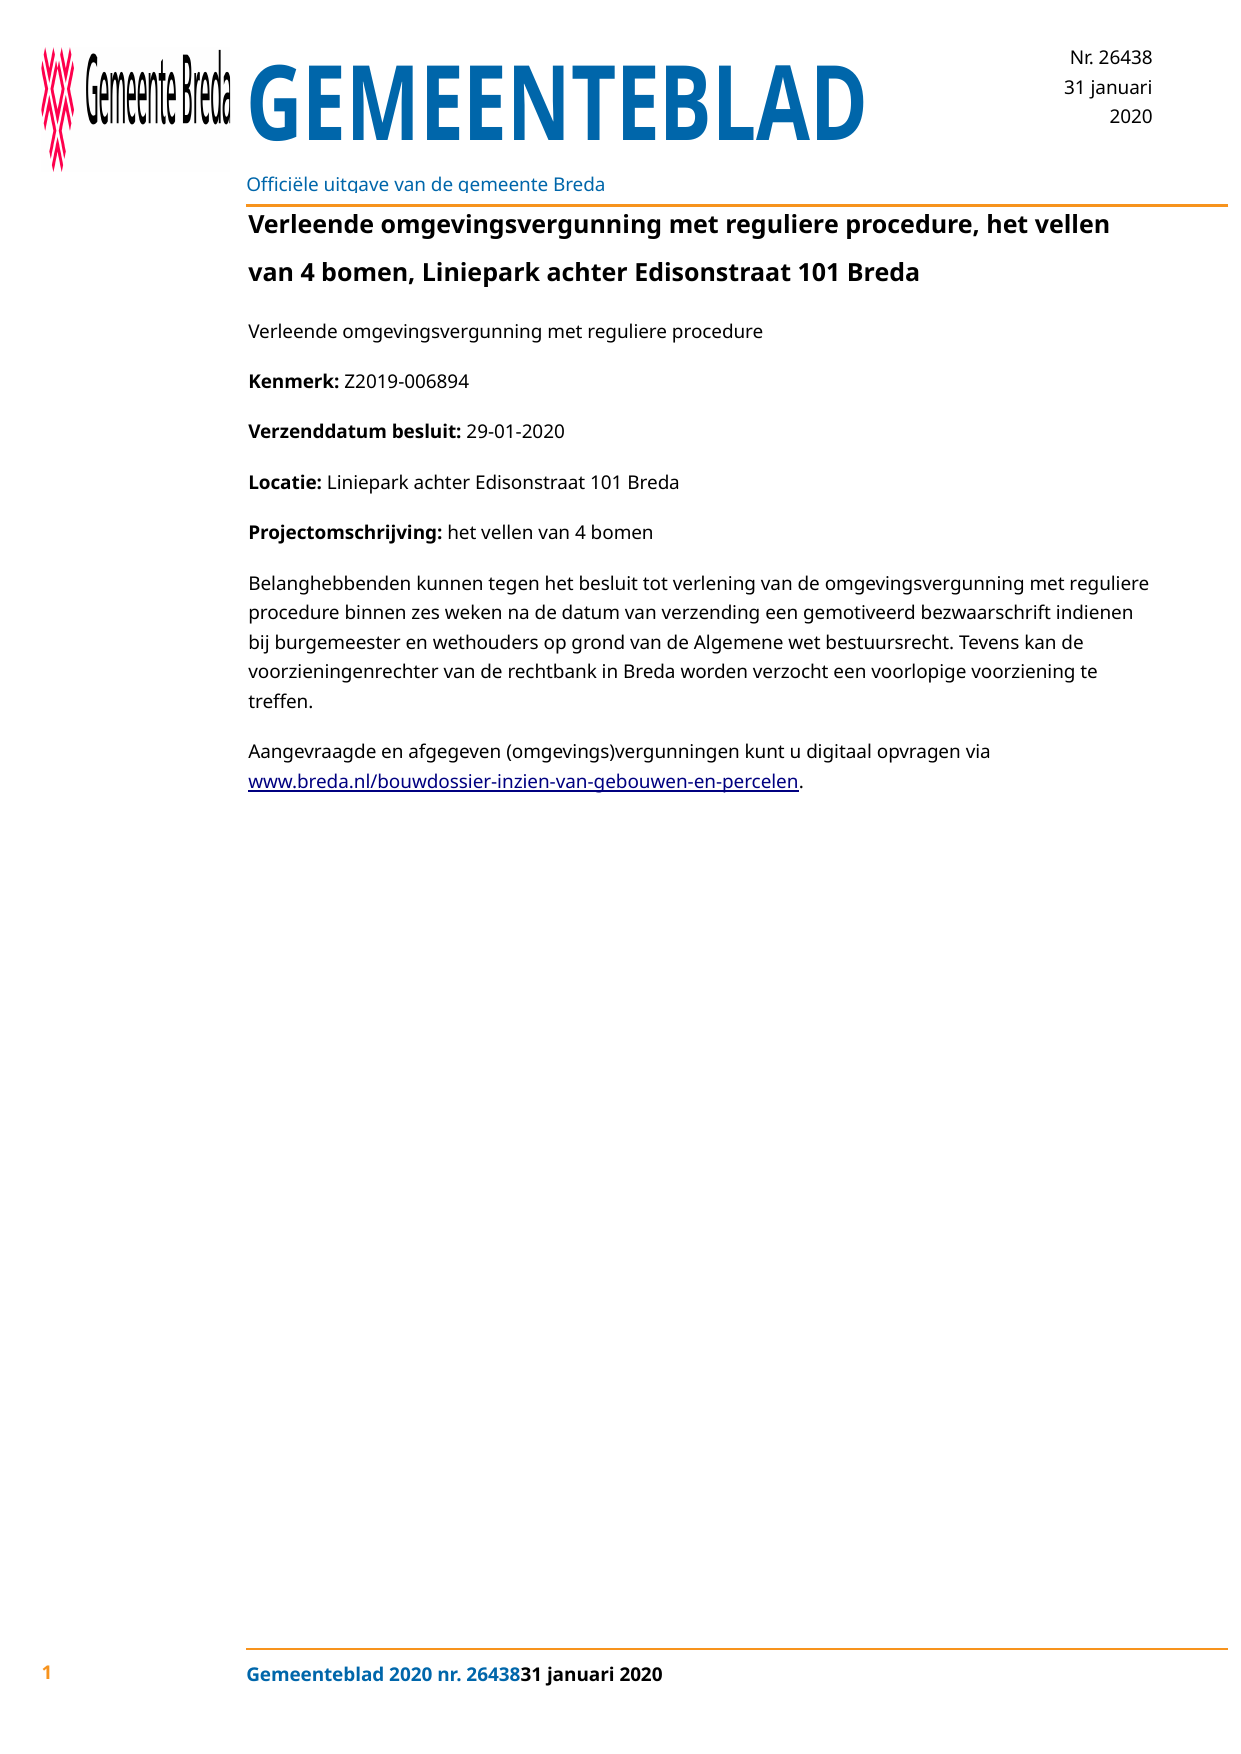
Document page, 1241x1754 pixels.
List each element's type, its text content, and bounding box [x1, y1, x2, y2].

text Aangevraagde en afgegeven (omgevings)vergunningen kunt u digitaal opvragen via www.breda.nl/bouwdossier-inzien-van-gebouwen-en-percelen. [248, 739, 1152, 794]
text Locatie: Liniepark achter Edisonstraat 101 Breda [248, 469, 1152, 495]
text Verleende omgevingsvergunning met reguliere procedure, het vellen van 4 bomen, Liniepark achter Edisonstraat 101 Breda [248, 207, 1152, 288]
text Belanghebbenden kunnen tegen het besluit tot verlening van de omgevingsvergunning met reguliere procedure binnen zes weken na de datum van verzending een gemotiveerd bezwaarschrift indienen bij burgemeester en wethouders op grond van de Algemene wet bestuursrecht. Tevens kan de voorzieningenrechter van de rechtbank in Breda worden verzocht een voorlopige voorziening te treffen. [248, 570, 1152, 714]
text Projectomschrijving: het vellen van 4 bomen [248, 519, 1152, 545]
text Verzenddatum besluit: 29-01-2020 [248, 419, 1152, 444]
picture [41, 47, 231, 172]
text Kenmerk: Z2019-006894 [248, 368, 1152, 394]
text Verleende omgevingsvergunning met reguliere procedure [248, 318, 1152, 344]
